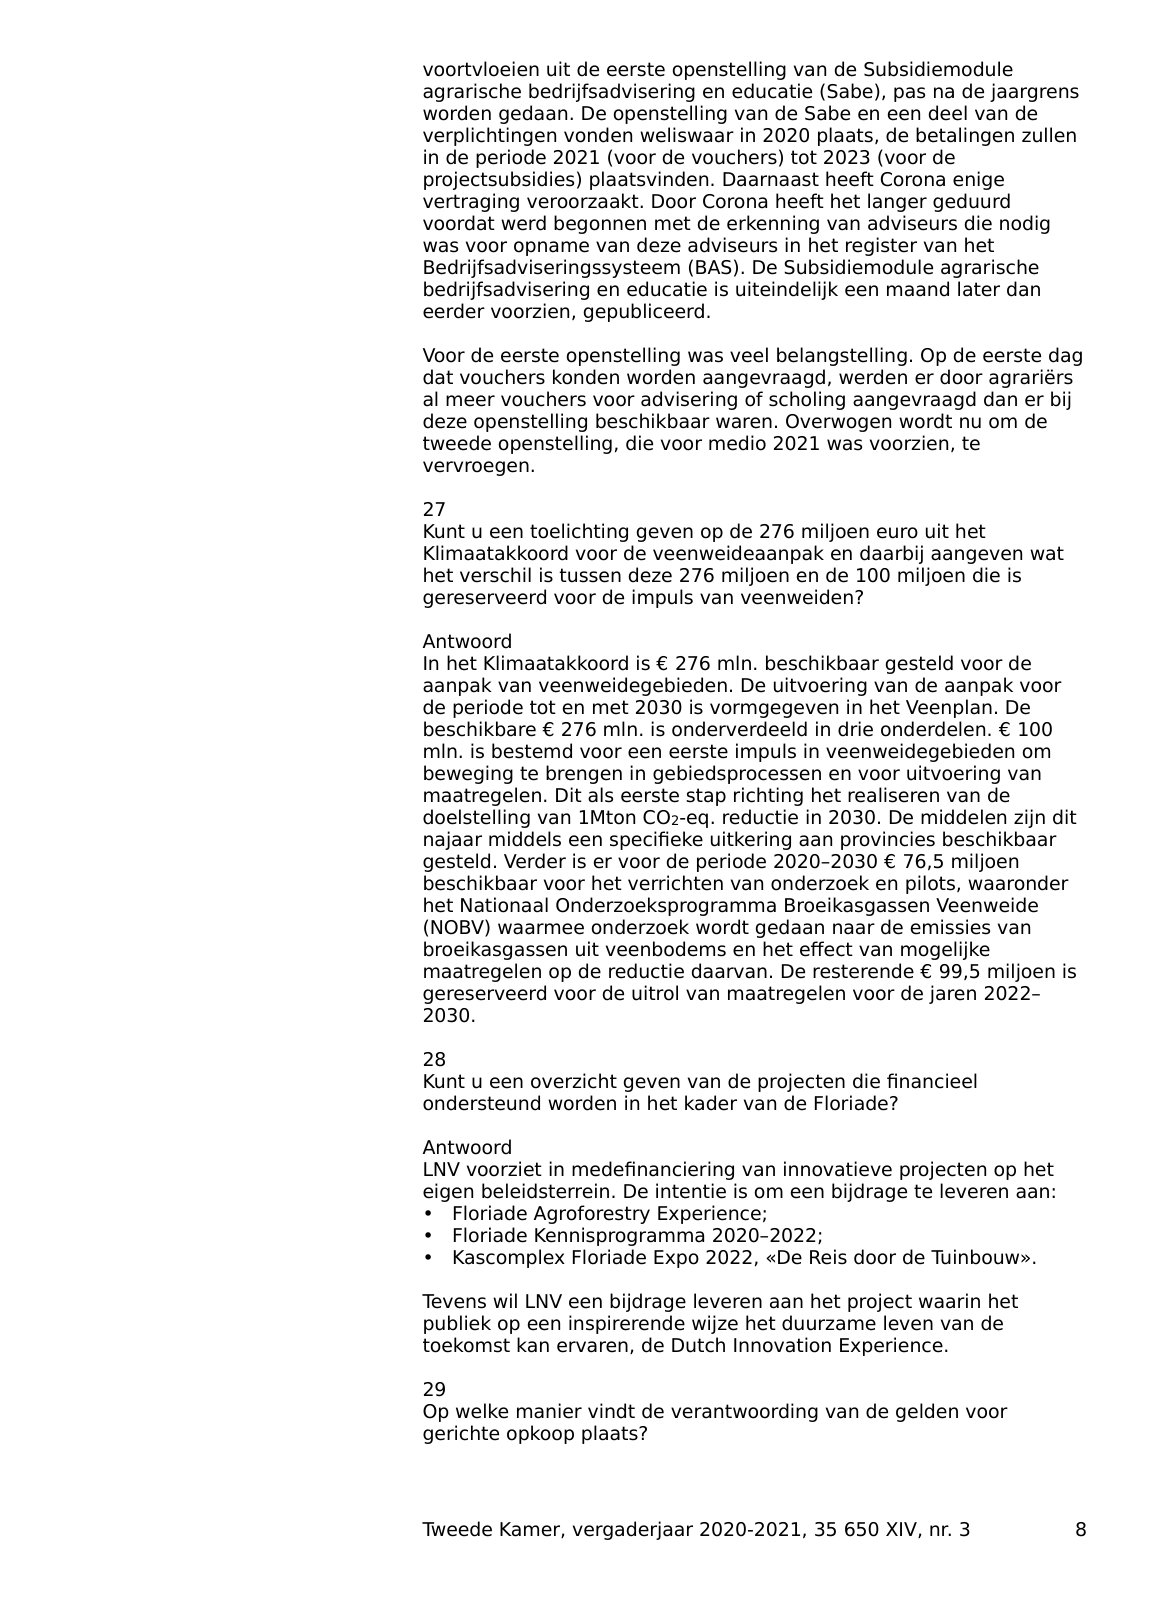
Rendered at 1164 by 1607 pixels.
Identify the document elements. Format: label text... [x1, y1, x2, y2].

text 28 [422, 1049, 1087, 1071]
text Op welke manier vindt de verantwoording van de gelden voor gerichte opkoop plaats? [422, 1401, 1087, 1445]
text • Kascomplex Floriade Expo 2022, «De Reis door de Tuinbouw». [422, 1247, 1087, 1269]
text Antwoord [422, 631, 1087, 653]
text 29 [422, 1379, 1087, 1401]
text Tevens wil LNV een bijdrage leveren aan het project waarin het publiek op een inspirerende wijze het duurzame leven van de toekomst kan ervaren, de Dutch Innovation Experience. [422, 1291, 1087, 1357]
text voortvloeien uit de eerste openstelling van de Subsidiemodule agrarische bedrijfsadvisering en educatie (Sabe), pas na de jaargrens worden gedaan. De openstelling van de Sabe en een deel van de verplichtingen vonden weliswaar in 2020 plaats, de betalingen zullen in de periode 2021 (voor de vouchers) tot 2023 (voor de projectsubsidies) plaatsvinden. Daarnaast heeft Corona enige vertraging veroorzaakt. Door Corona heeft het langer geduurd voordat werd begonnen met de erkenning van adviseurs die nodig was voor opname van deze adviseurs in het register van het Bedrijfsadviseringssysteem (BAS). De Subsidiemodule agrarische bedrijfsadvisering en educatie is uiteindelijk een maand later dan eerder voorzien, gepubliceerd. [422, 59, 1087, 323]
text 27 [422, 499, 1087, 521]
text • Floriade Agroforestry Experience; [422, 1203, 1087, 1225]
text Antwoord [422, 1137, 1087, 1159]
text Kunt u een overzicht geven van de projecten die financieel ondersteund worden in het kader van de Floriade? [422, 1071, 1087, 1115]
text In het Klimaatakkoord is € 276 mln. beschikbaar gesteld voor de aanpak van veenweidegebieden. De uitvoering van de aanpak voor de periode tot en met 2030 is vormgegeven in het Veenplan. De beschikbare € 276 mln. is onderverdeeld in drie onderdelen. € 100 mln. is bestemd voor een eerste impuls in veenweidegebieden om beweging te brengen in gebiedsprocessen en voor uitvoering van maatregelen. Dit als eerste stap richting het realiseren van de doelstelling van 1Mton CO2-eq. reductie in 2030. De middelen zijn dit najaar middels een specifieke uitkering aan provincies beschikbaar gesteld. Verder is er voor de periode 2020–2030 € 76,5 miljoen beschikbaar voor het verrichten van onderzoek en pilots, waaronder het Nationaal Onderzoeksprogramma Broeikasgassen Veenweide (NOBV) waarmee onderzoek wordt gedaan naar de emissies van broeikasgassen uit veenbodems en het effect van mogelijke maatregelen op de reductie daarvan. De resterende € 99,5 miljoen is gereserveerd voor de uitrol van maatregelen voor de jaren 2022–2030. [422, 653, 1087, 1027]
text LNV voorziet in medefinanciering van innovatieve projecten op het eigen beleidsterrein. De intentie is om een bijdrage te leveren aan: [422, 1159, 1087, 1203]
text Kunt u een toelichting geven op de 276 miljoen euro uit het Klimaatakkoord voor de veenweideaanpak en daarbij aangeven wat het verschil is tussen deze 276 miljoen en de 100 miljoen die is gereserveerd voor de impuls van veenweiden? [422, 521, 1087, 609]
text Voor de eerste openstelling was veel belangstelling. Op de eerste dag dat vouchers konden worden aangevraagd, werden er door agrariërs al meer vouchers voor advisering of scholing aangevraagd dan er bij deze openstelling beschikbaar waren. Overwogen wordt nu om de tweede openstelling, die voor medio 2021 was voorzien, te vervroegen. [422, 345, 1087, 477]
text • Floriade Kennisprogramma 2020–2022; [422, 1225, 1087, 1247]
